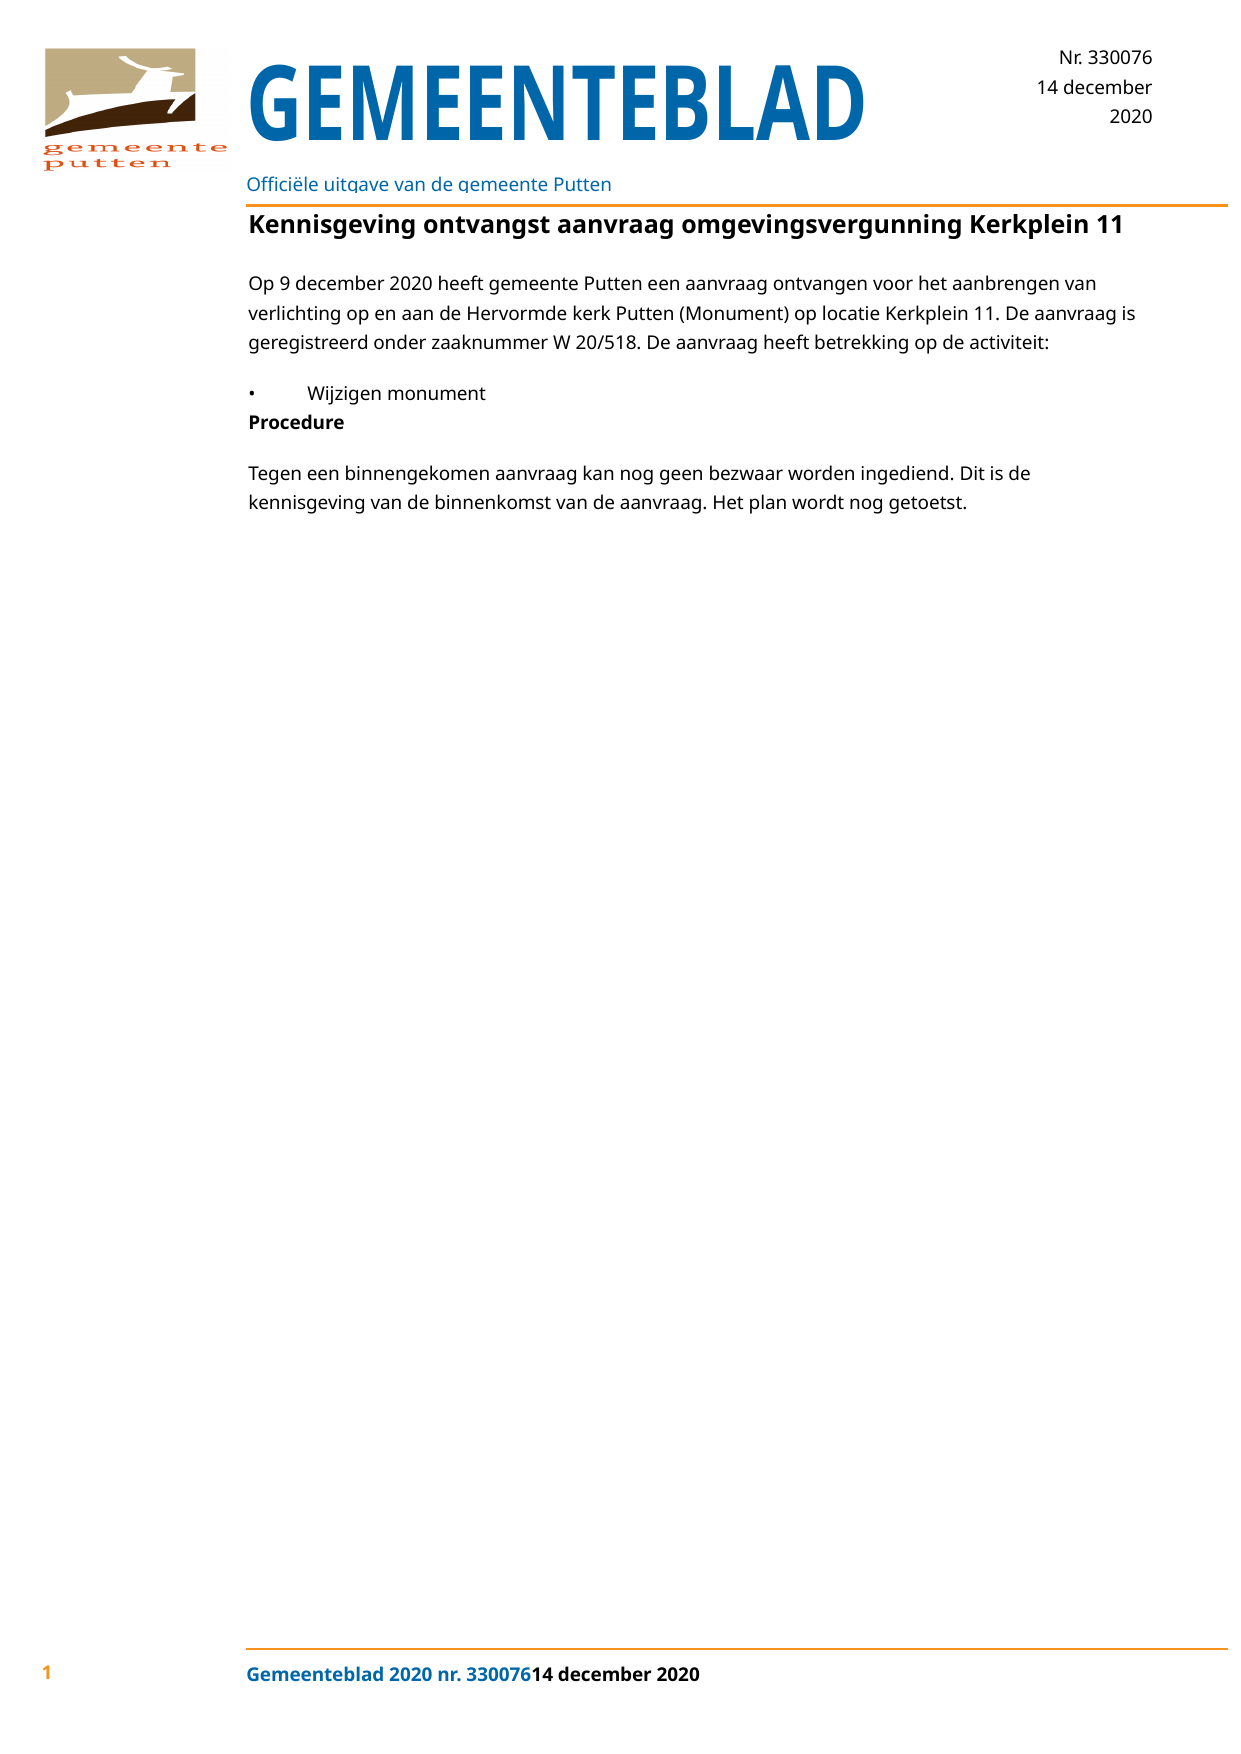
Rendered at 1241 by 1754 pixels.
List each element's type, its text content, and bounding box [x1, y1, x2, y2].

text Kennisgeving ontvangst aanvraag omgevingsvergunning Kerkplein 11 [248, 207, 1152, 241]
text Procedure [248, 409, 1152, 435]
text Tegen een binnengekomen aanvraag kan nog geen bezwaar worden ingediend. Dit is de kennisgeving van de binnenkomst van de aanvraag. Het plan wordt nog getoetst. [248, 460, 1152, 515]
list Wijzigen monument [248, 380, 1152, 406]
text Op 9 december 2020 heeft gemeente Putten een aanvraag ontvangen voor het aanbrengen van verlichting op en aan de Hervormde kerk Putten (Monument) op locatie Kerkplein 11. De aanvraag is geregistreerd onder zaaknummer W 20/518. De aanvraag heeft betrekking op de activiteit: [248, 270, 1152, 355]
picture [41, 47, 231, 172]
